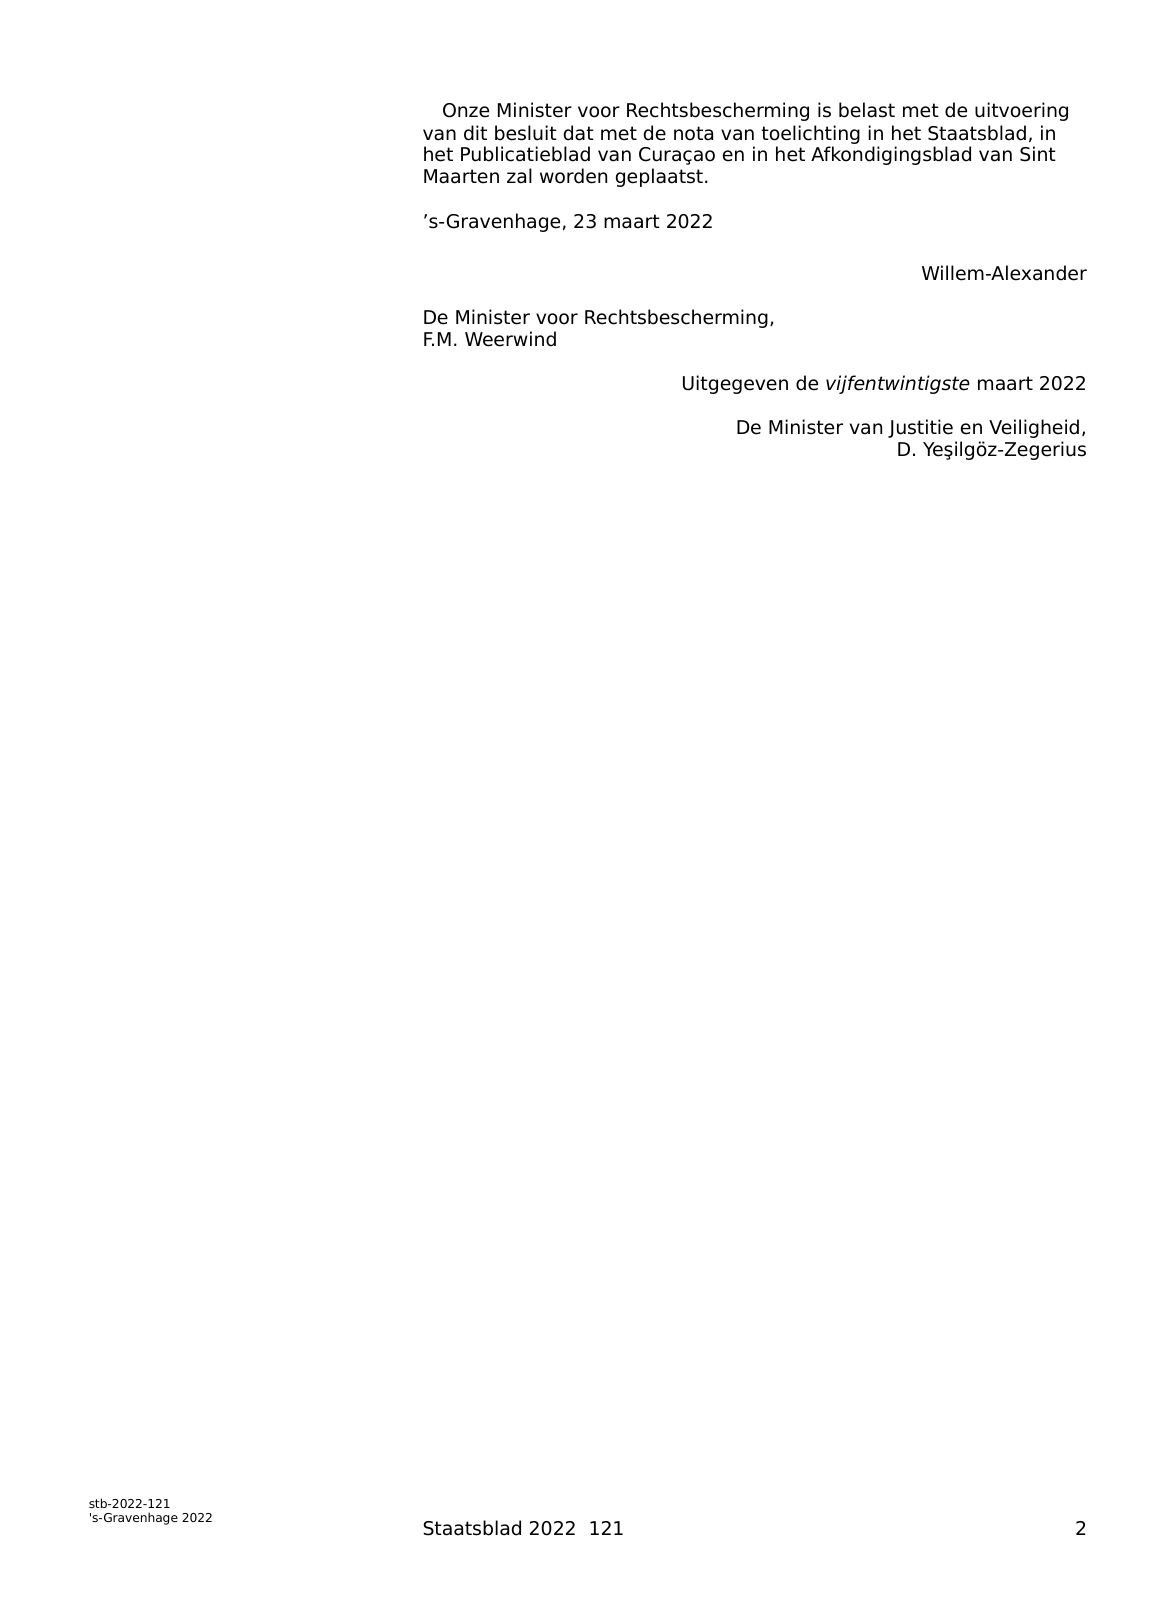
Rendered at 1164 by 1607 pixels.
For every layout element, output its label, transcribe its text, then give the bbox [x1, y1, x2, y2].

text ’s-Gravenhage, 23 maart 2022 [422, 211, 1087, 232]
text Willem-Alexander [422, 262, 1087, 284]
text Uitgegeven de vijfentwintigste maart 2022 [422, 373, 1087, 395]
text 's-Gravenhage 2022 [88, 1511, 323, 1525]
text De Minister van Justitie en Veiligheid, D. Yeşilgöz-Zegerius [422, 417, 1087, 461]
text De Minister voor Rechtsbescherming, F.M. Weerwind [422, 307, 1087, 351]
text Onze Minister voor Rechtsbescherming is belast met de uitvoering van dit besluit dat met de nota van toelichting in het Staatsblad, in het Publicatieblad van Curaçao en in het Afkondigingsblad van Sint Maarten zal worden geplaatst. [422, 100, 1087, 188]
text stb-2022-121 [88, 1497, 323, 1511]
